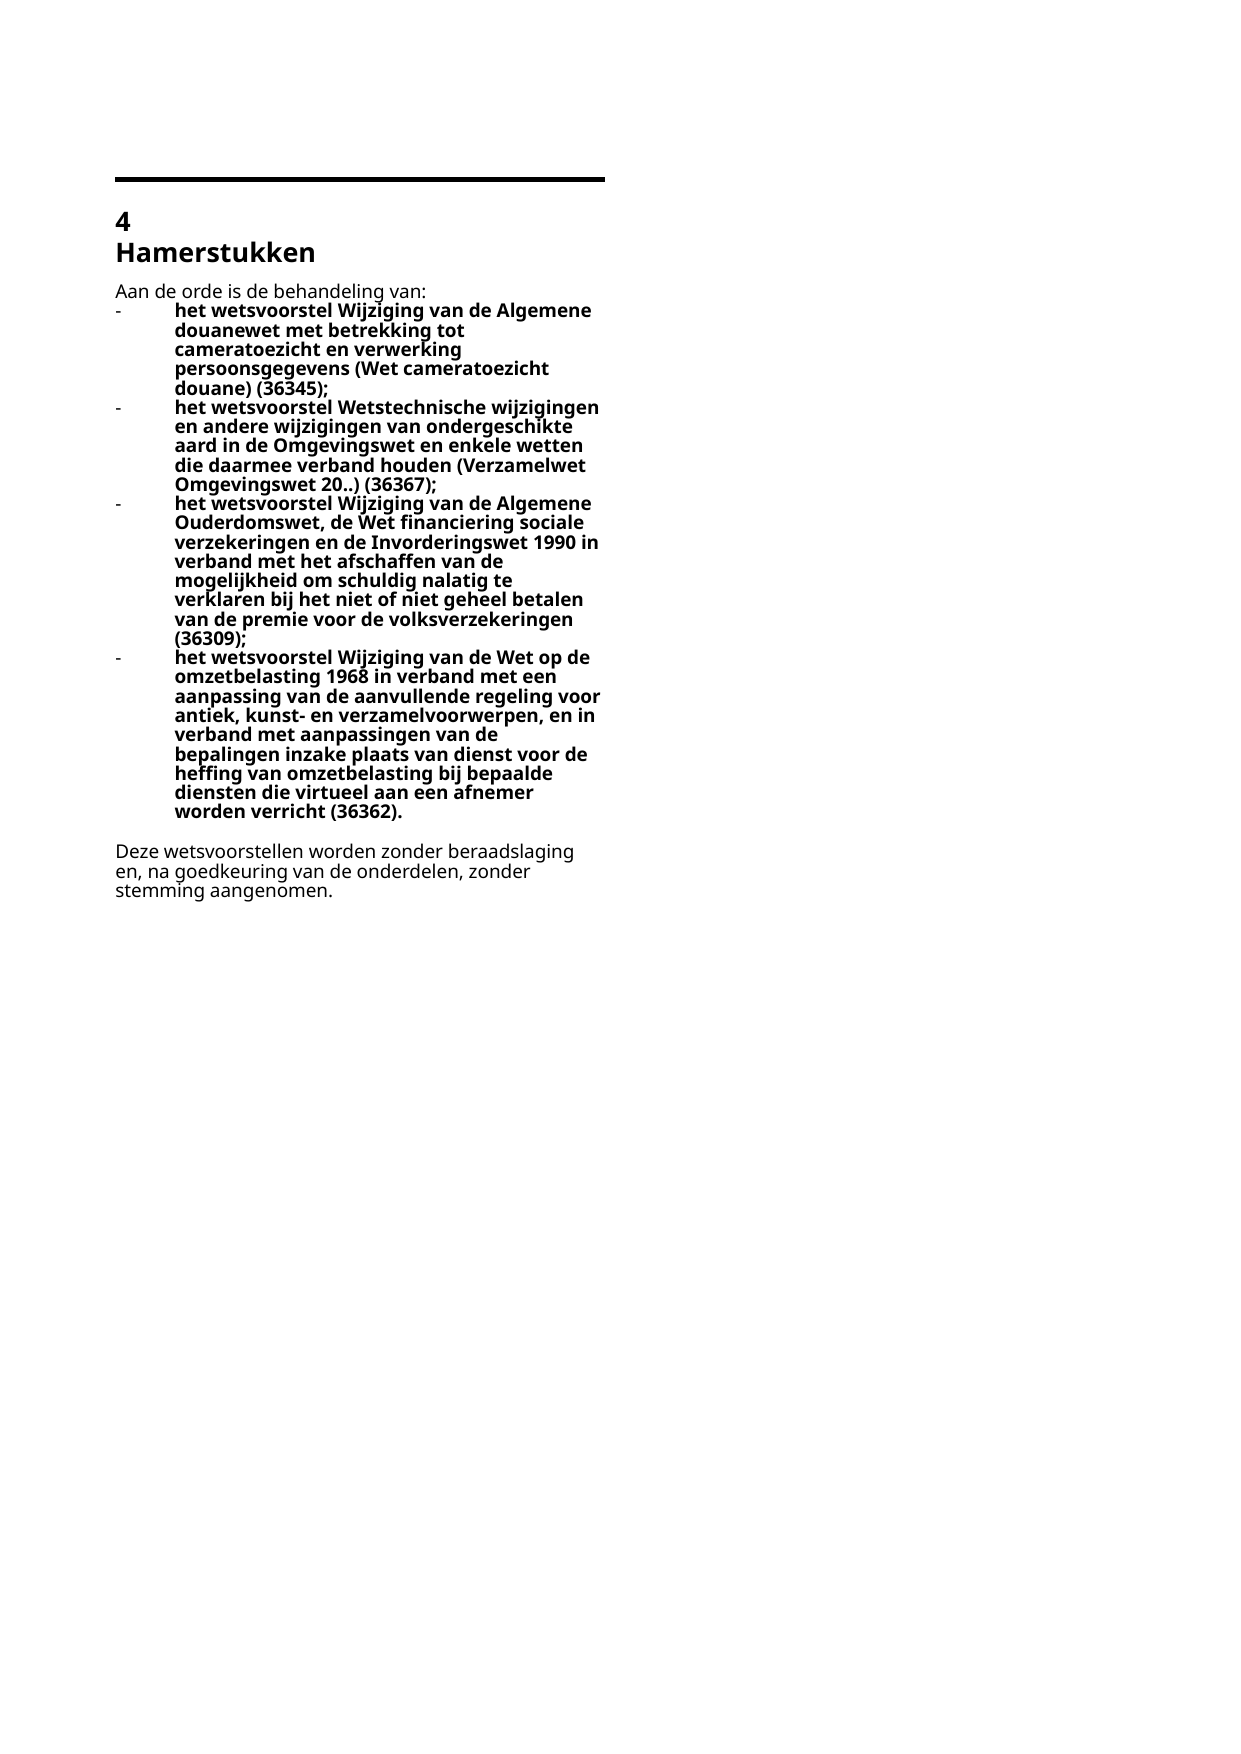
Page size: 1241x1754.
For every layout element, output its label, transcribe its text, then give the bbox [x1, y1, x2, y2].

list het wetsvoorstel Wijziging van de Algemene Ouderdomswet, de Wet financiering sociale verzekeringen en de Invorderingswet 1990 in verband met het afschaffen van de mogelijkheid om schuldig nalatig te verklaren bij het niet of niet geheel betalen van de premie voor de volksverzekeringen (36309); [115, 495, 605, 649]
list het wetsvoorstel Wijziging van de Algemene douanewet met betrekking tot cameratoezicht en verwerking persoonsgegevens (Wet cameratoezicht douane) (36345); [115, 302, 605, 399]
list het wetsvoorstel Wetstechnische wijzigingen en andere wijzigingen van ondergeschikte aard in de Omgevingswet en enkele wetten die daarmee verband houden (Verzamelwet Omgevingswet 20..) (36367); [115, 399, 605, 495]
list het wetsvoorstel Wijziging van de Wet op de omzetbelasting 1968 in verband met een aanpassing van de aanvullende regeling voor antiek, kunst- en verzamelvoorwerpen, en in verband met aanpassingen van de bepalingen inzake plaats van dienst voor de heffing van omzetbelasting bij bepaalde diensten die virtueel aan een afnemer worden verricht (36362). [115, 649, 605, 823]
text Aan de orde is de behandeling van: [115, 283, 605, 302]
text Deze wetsvoorstellen worden zonder beraadslaging en, na goedkeuring van de onderdelen, zonder stemming aangenomen. [115, 843, 605, 901]
text 4 [115, 203, 605, 239]
text Hamerstukken [115, 239, 605, 283]
